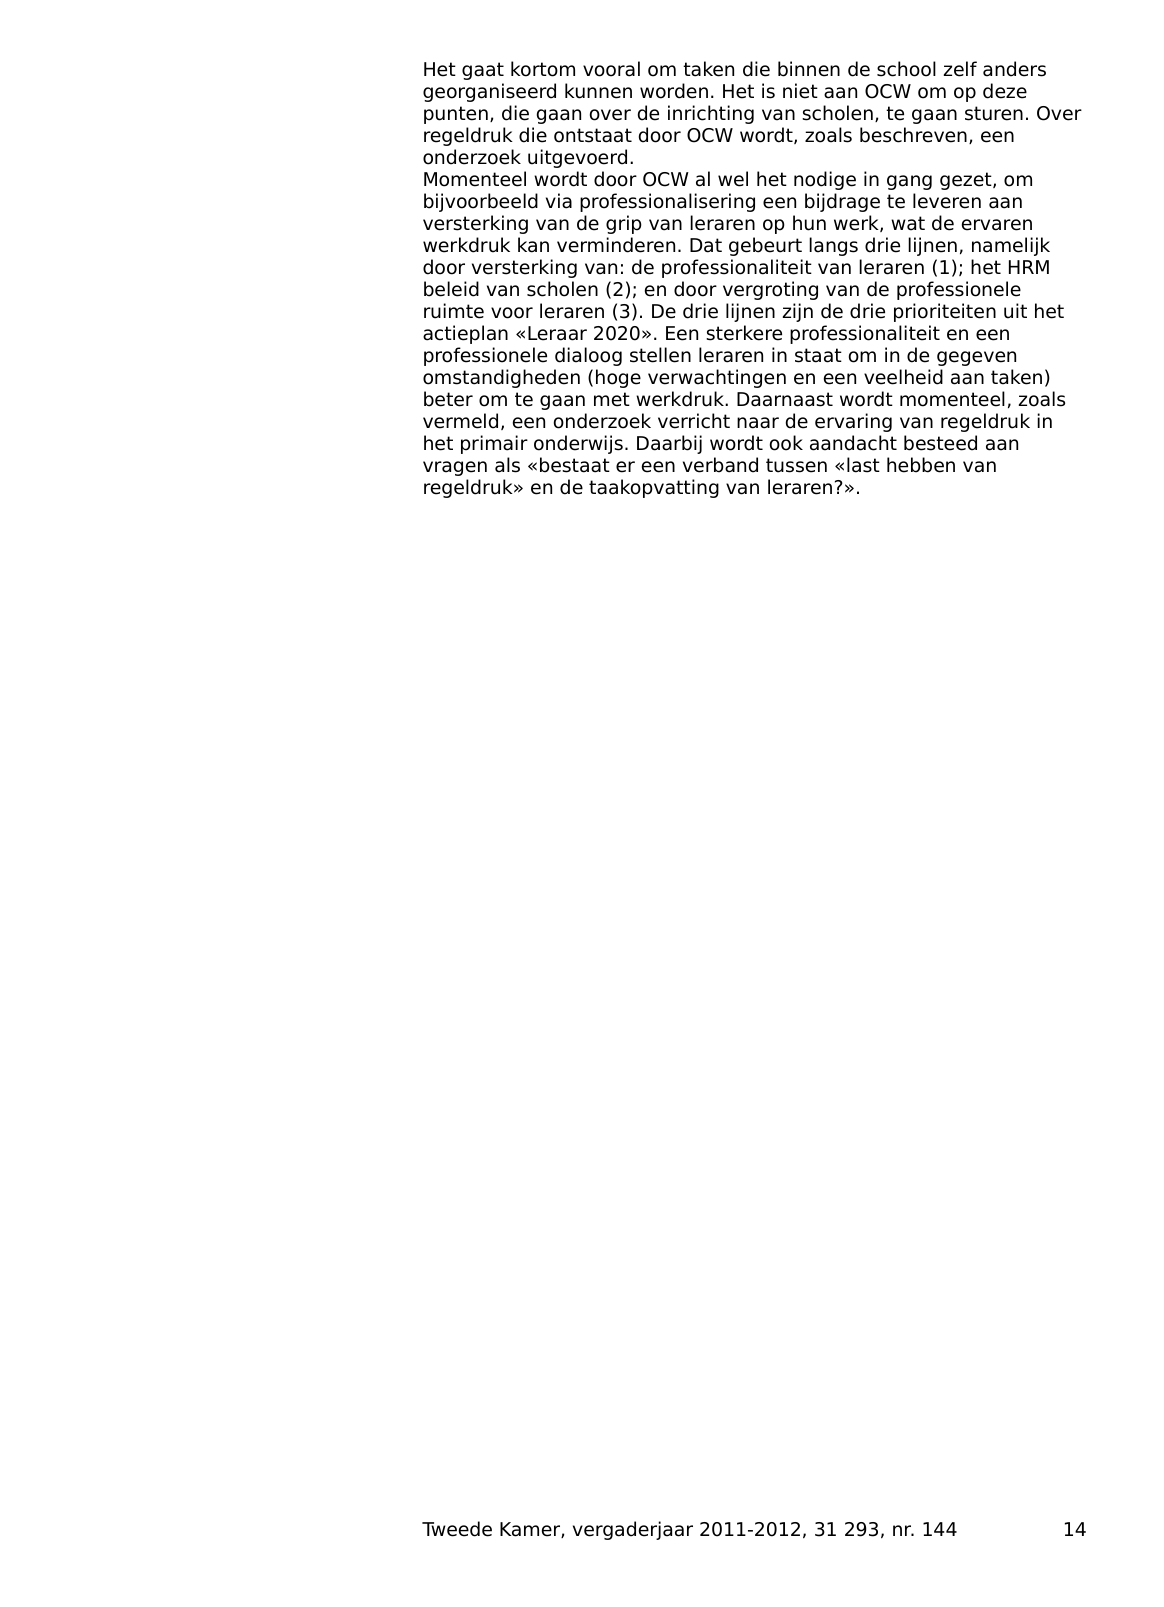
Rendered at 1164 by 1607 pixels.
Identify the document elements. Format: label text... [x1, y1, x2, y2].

text Het gaat kortom vooral om taken die binnen de school zelf anders georganiseerd kunnen worden. Het is niet aan OCW om op deze punten, die gaan over de inrichting van scholen, te gaan sturen. Over regeldruk die ontstaat door OCW wordt, zoals beschreven, een onderzoek uitgevoerd. [422, 59, 1087, 169]
text Momenteel wordt door OCW al wel het nodige in gang gezet, om bijvoorbeeld via professionalisering een bijdrage te leveren aan versterking van de grip van leraren op hun werk, wat de ervaren werkdruk kan verminderen. Dat gebeurt langs drie lijnen, namelijk door versterking van: de professionaliteit van leraren (1); het HRM beleid van scholen (2); en door vergroting van de professionele ruimte voor leraren (3). De drie lijnen zijn de drie prioriteiten uit het actieplan «Leraar 2020». Een sterkere professionaliteit en een professionele dialoog stellen leraren in staat om in de gegeven omstandigheden (hoge verwachtingen en een veelheid aan taken) beter om te gaan met werkdruk. Daarnaast wordt momenteel, zoals vermeld, een onderzoek verricht naar de ervaring van regeldruk in het primair onderwijs. Daarbij wordt ook aandacht besteed aan vragen als «bestaat er een verband tussen «last hebben van regeldruk» en de taakopvatting van leraren?». [422, 169, 1087, 499]
